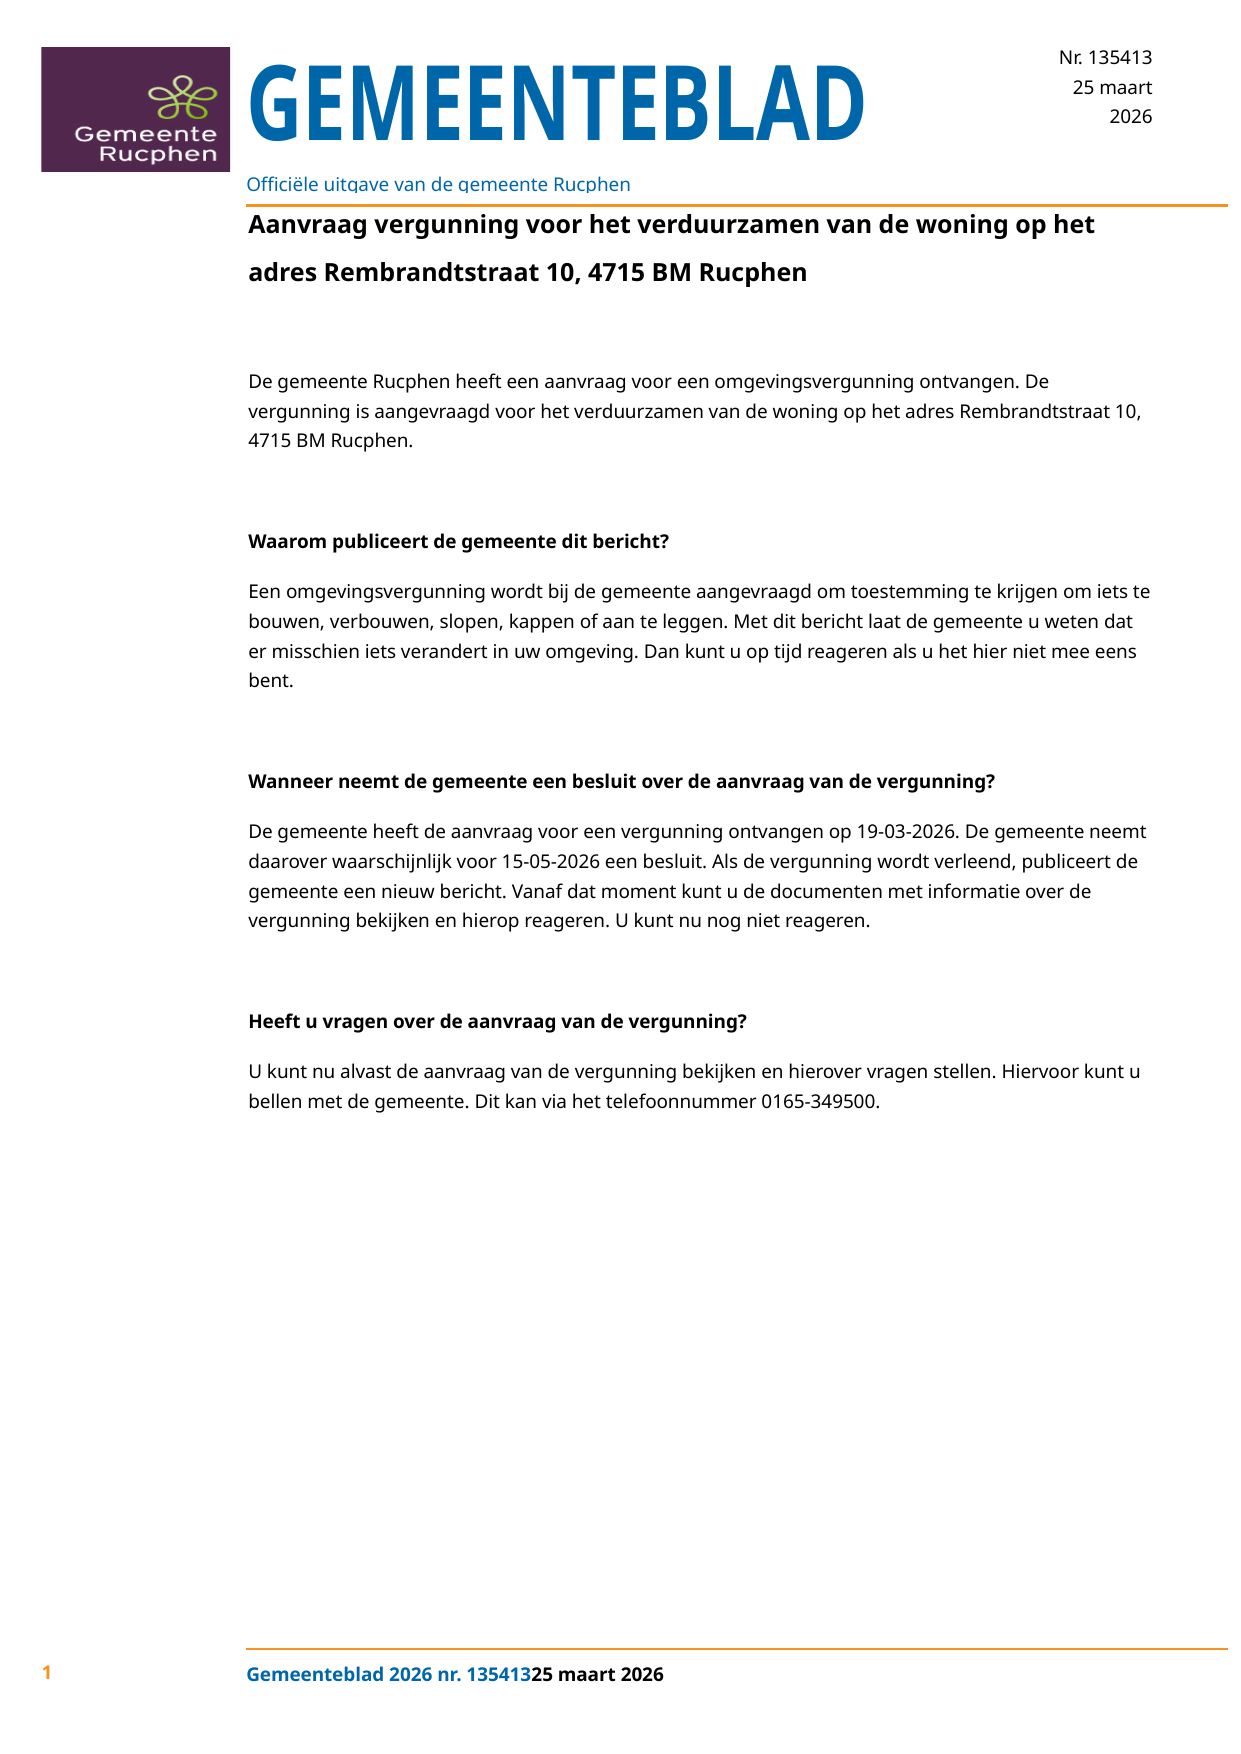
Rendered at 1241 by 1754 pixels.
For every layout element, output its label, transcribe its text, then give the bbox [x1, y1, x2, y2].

text Heeft u vragen over de aanvraag van de vergunning? [248, 1008, 1152, 1034]
text De gemeente Rucphen heeft een aanvraag voor een omgevingsvergunning ontvangen. De vergunning is aangevraagd voor het verduurzamen van de woning op het adres Rembrandtstraat 10, 4715 BM Rucphen. [248, 368, 1152, 453]
text Aanvraag vergunning voor het verduurzamen van de woning op het adres Rembrandtstraat 10, 4715 BM Rucphen [248, 207, 1152, 288]
text U kunt nu alvast de aanvraag van de vergunning bekijken en hierover vragen stellen. Hiervoor kunt u bellen met de gemeente. Dit kan via het telefoonnummer 0165-349500. [248, 1059, 1152, 1114]
picture [41, 47, 231, 172]
text Wanneer neemt de gemeente een besluit over de aanvraag van de vergunning? [248, 768, 1152, 794]
text Een omgevingsvergunning wordt bij de gemeente aangevraagd om toestemming te krijgen om iets te bouwen, verbouwen, slopen, kappen of aan te leggen. Met dit bericht laat de gemeente u weten dat er misschien iets verandert in uw omgeving. Dan kunt u op tijd reageren als u het hier niet mee eens bent. [248, 579, 1152, 693]
text Waarom publiceert de gemeente dit bericht? [248, 528, 1152, 554]
text De gemeente heeft de aanvraag voor een vergunning ontvangen op 19-03-2026. De gemeente neemt daarover waarschijnlijk voor 15-05-2026 een besluit. Als de vergunning wordt verleend, publiceert de gemeente een nieuw bericht. Vanaf dat moment kunt u de documenten met informatie over de vergunning bekijken en hierop reageren. U kunt nu nog niet reageren. [248, 819, 1152, 933]
